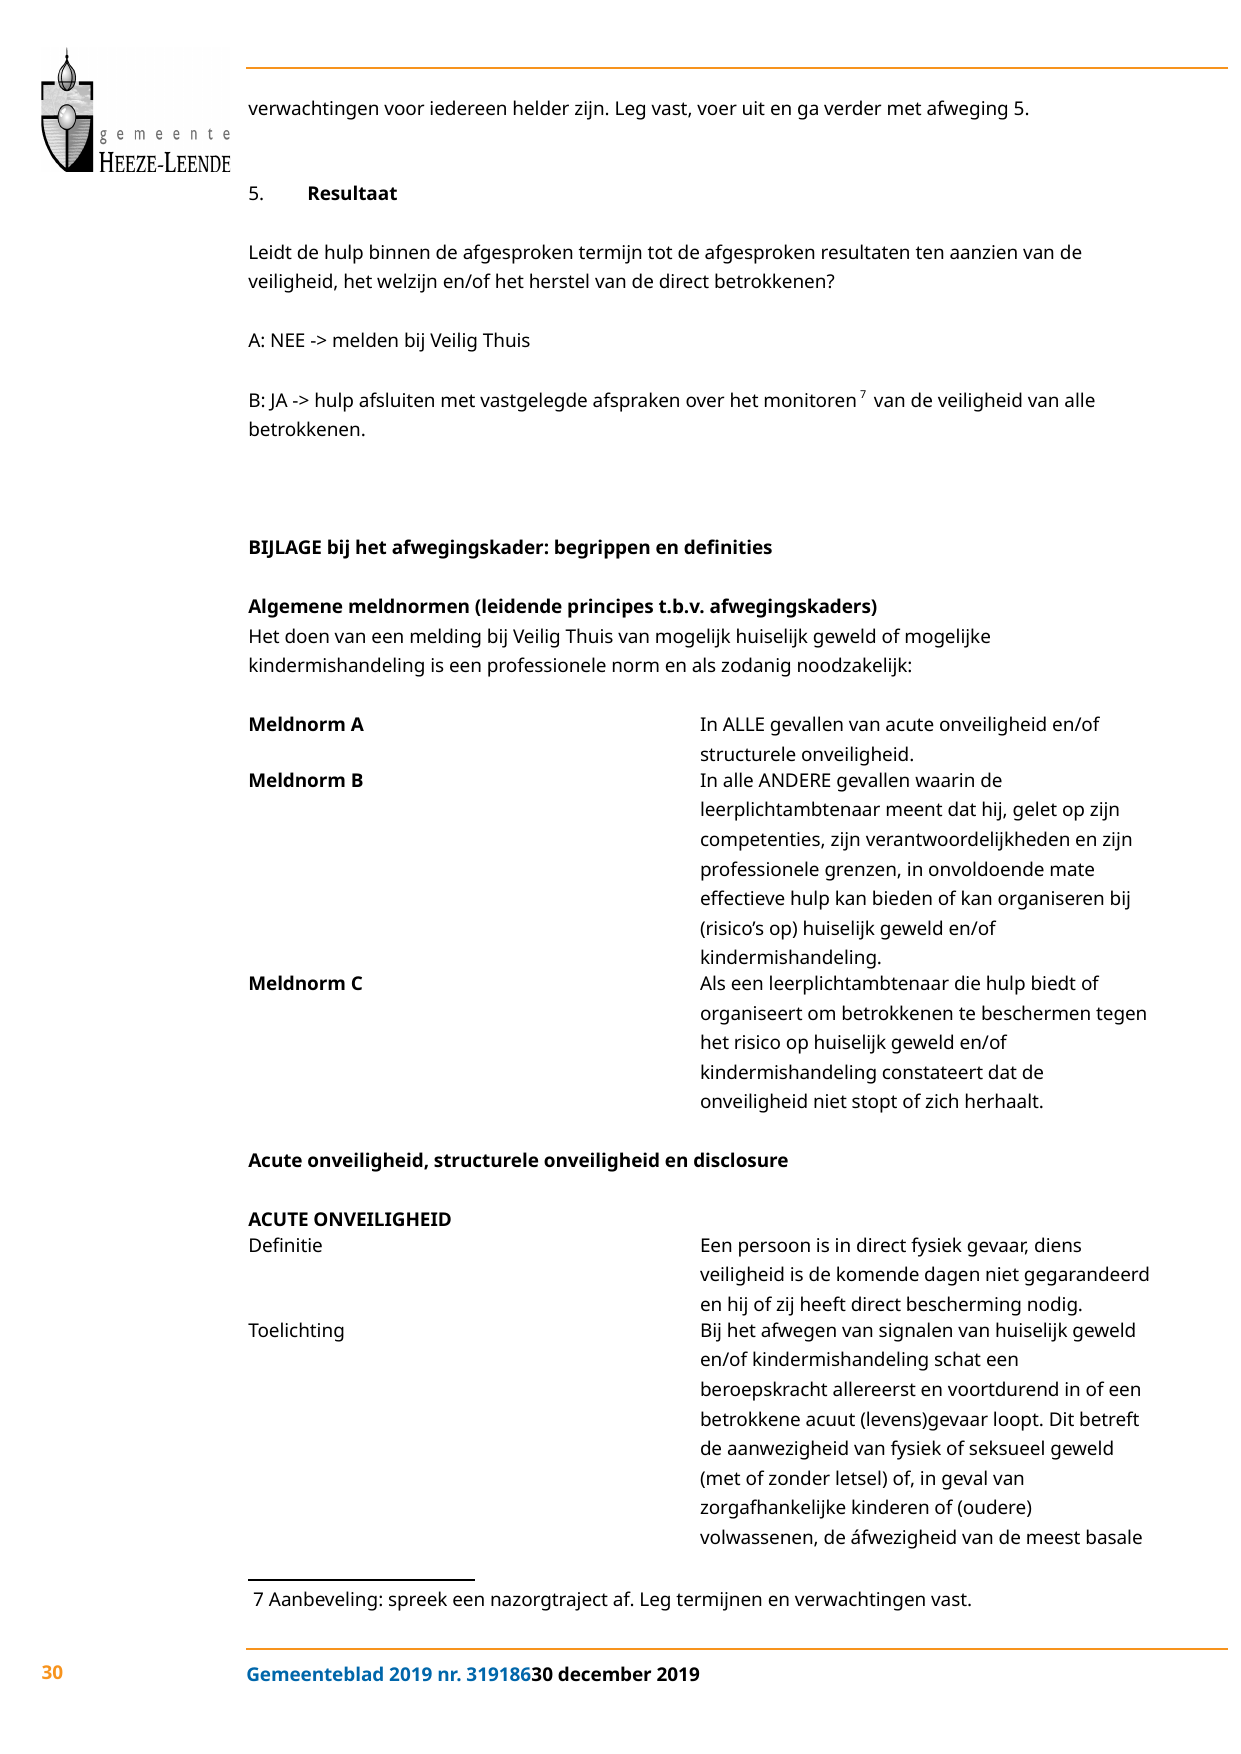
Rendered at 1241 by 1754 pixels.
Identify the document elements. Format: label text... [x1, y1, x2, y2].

table_cell Toelichting [248, 1317, 700, 1550]
table_cell In alle ANDERE gevallen waarin de leerplichtambtenaar meent dat hij, gelet op zijn competenties, zijn verantwoordelijkheden en zijn professionele grenzen, in onvoldoende mate effectieve hulp kan bieden of kan organiseren bij (risico’s op) huiselijk geweld en/of kindermishandeling. [700, 767, 1152, 970]
picture [41, 47, 231, 172]
text BIJLAGE bij het afwegingskader: begrippen en definities [248, 534, 1152, 560]
text Het doen van een melding bij Veilig Thuis van mogelijk huiselijk geweld of mogelijke kindermishandeling is een professionele norm en als zodanig noodzakelijk: [248, 623, 1152, 678]
table_cell Resultaat Leidt de hulp binnen de afgesproken termijn tot de afgesproken resultaten ten aanzien van de veiligheid, het welzijn en/of het herstel van de direct betrokkenen? A: NEE -> melden bij Veilig Thuis B: JA -> hulp afsluiten met vastgelegde afspraken over het monitoren van de veiligheid van alle betrokkenen. [248, 150, 1152, 472]
table_cell Een persoon is in direct fysiek gevaar, diens veiligheid is de komende dagen niet gegarandeerd en hij of zij heeft direct bescherming nodig. [700, 1232, 1152, 1317]
table_cell verwachtingen voor iedereen helder zijn. Leg vast, voer uit en ga verder met afweging 5. [248, 95, 1152, 150]
table_header In ALLE gevallen van acute onveiligheid en/of structurele onveiligheid. [700, 712, 1152, 767]
table_cell Meldnorm B [248, 767, 700, 970]
table_cell Definitie [248, 1232, 700, 1317]
table_cell Bij het afwegen van signalen van huiselijk geweld en/of kindermishandeling schat een beroepskracht allereerst en voortdurend in of een betrokkene acuut (levens)gevaar loopt. Dit betreft de aanwezigheid van fysiek of seksueel geweld (met of zonder letsel) of, in geval van zorgafhankelijke kinderen of (oudere) volwassenen, de áfwezigheid van de meest basale [700, 1317, 1152, 1550]
table_header ACUTE ONVEILIGHEID [248, 1206, 1152, 1232]
table_cell Meldnorm C [248, 970, 700, 1114]
table_cell Als een leerplichtambtenaar die hulp biedt of organiseert om betrokkenen te beschermen tegen het risico op huiselijk geweld en/of kindermishandeling constateert dat de onveiligheid niet stopt of zich herhaalt. [700, 970, 1152, 1114]
table_header Meldnorm A [248, 712, 700, 767]
text Algemene meldnormen (leidende principes t.b.v. afwegingskaders) [248, 593, 1152, 619]
text Acute onveiligheid, structurele onveiligheid en disclosure [248, 1147, 1152, 1173]
